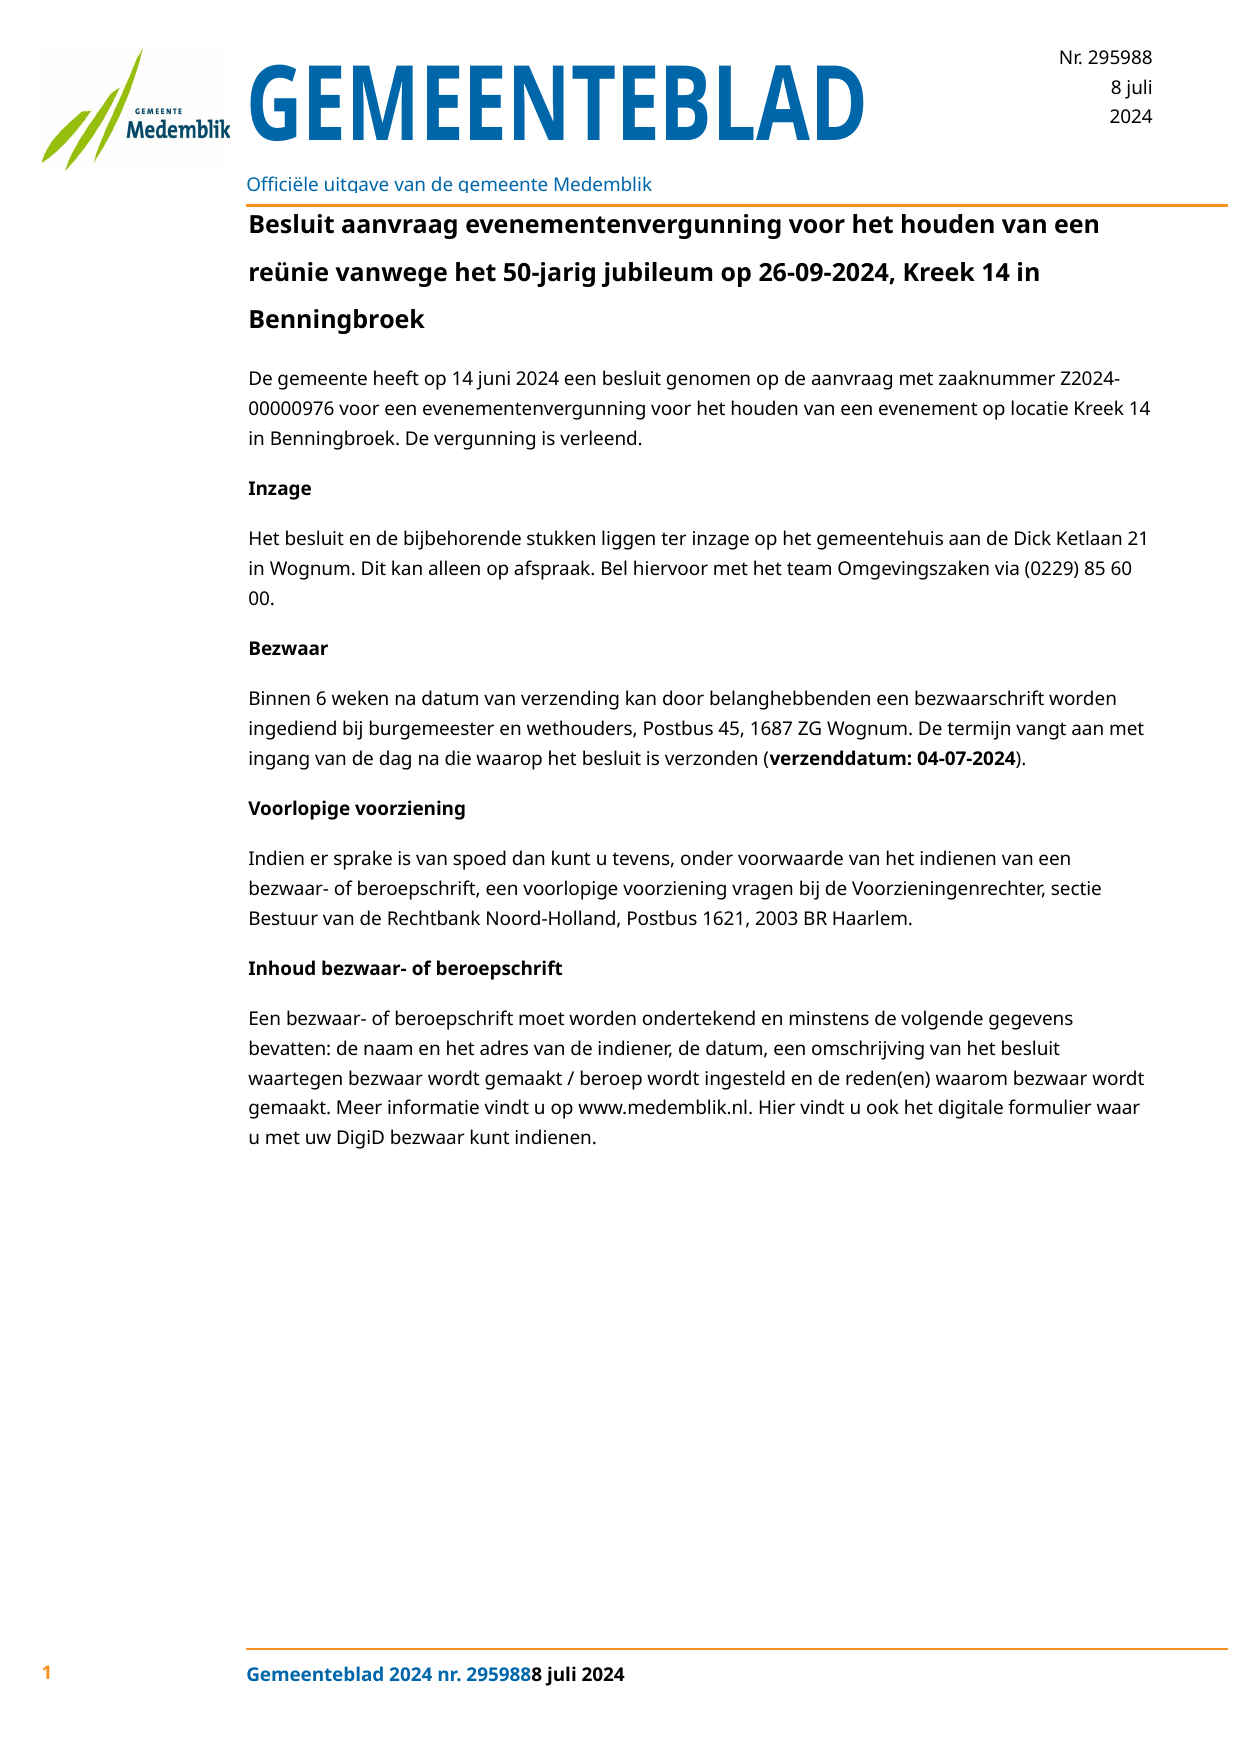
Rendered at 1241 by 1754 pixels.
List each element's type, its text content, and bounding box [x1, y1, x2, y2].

text Indien er sprake is van spoed dan kunt u tevens, onder voorwaarde van het indienen van een bezwaar- of beroepschrift, een voorlopige voorziening vragen bij de Voorzieningenrechter, sectie Bestuur van de Rechtbank Noord-Holland, Postbus 1621, 2003 BR Haarlem. [248, 846, 1152, 930]
text De gemeente heeft op 14 juni 2024 een besluit genomen op de aanvraag met zaaknummer Z2024-00000976 voor een evenementenvergunning voor het houden van een evenement op locatie Kreek 14 in Benningbroek. De vergunning is verleend. [248, 366, 1152, 450]
text Inzage [248, 475, 1152, 501]
text Het besluit en de bijbehorende stukken liggen ter inzage op het gemeentehuis aan de Dick Ketlaan 21 in Wognum. Dit kan alleen op afspraak. Bel hiervoor met het team Omgevingszaken via (0229) 85 60 00. [248, 526, 1152, 610]
text Binnen 6 weken na datum van verzending kan door belanghebbenden een bezwaarschrift worden ingediend bij burgemeester en wethouders, Postbus 45, 1687 ZG Wognum. De termijn vangt aan met ingang van de dag na die waarop het besluit is verzonden (verzenddatum: 04-07-2024). [248, 686, 1152, 770]
text Besluit aanvraag evenementenvergunning voor het houden van een reünie vanwege het 50-jarig jubileum op 26-09-2024, Kreek 14 in Benningbroek [248, 207, 1152, 336]
text Een bezwaar- of beroepschrift moet worden ondertekend en minstens de volgende gegevens bevatten: de naam en het adres van de indiener, de datum, een omschrijving van het besluit waartegen bezwaar wordt gemaakt / beroep wordt ingesteld en de reden(en) waarom bezwaar wordt gemaakt. Meer informatie vindt u op www.medemblik.nl. Hier vindt u ook het digitale formulier waar u met uw DigiD bezwaar kunt indienen. [248, 1006, 1152, 1149]
text Bezwaar [248, 635, 1152, 661]
text Inhoud bezwaar- of beroepschrift [248, 955, 1152, 981]
text Voorlopige voorziening [248, 795, 1152, 821]
picture [41, 47, 231, 172]
